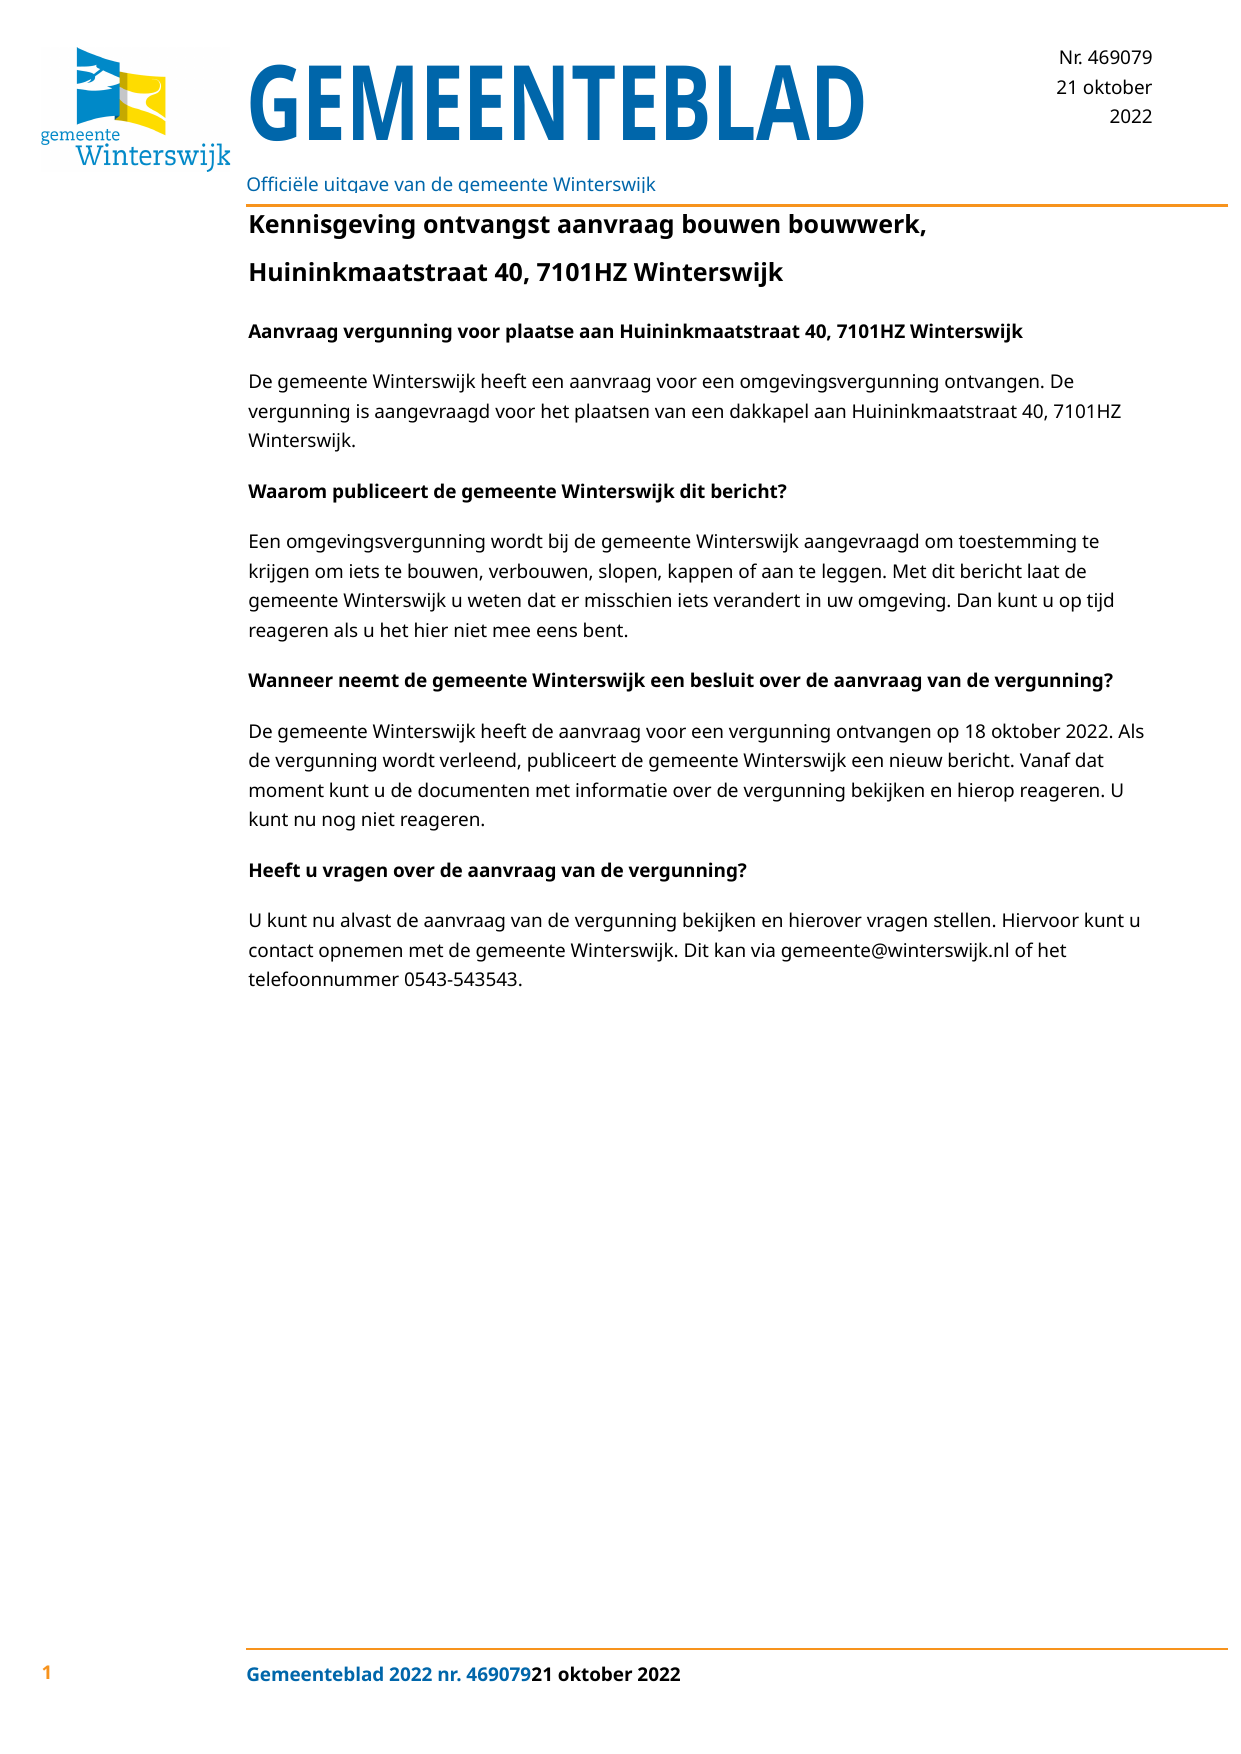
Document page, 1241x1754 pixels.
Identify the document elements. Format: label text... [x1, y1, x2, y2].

text Heeft u vragen over de aanvraag van de vergunning? [248, 857, 1152, 883]
text Een omgevingsvergunning wordt bij de gemeente Winterswijk aangevraagd om toestemming te krijgen om iets te bouwen, verbouwen, slopen, kappen of aan te leggen. Met dit bericht laat de gemeente Winterswijk u weten dat er misschien iets verandert in uw omgeving. Dan kunt u op tijd reageren als u het hier niet mee eens bent. [248, 528, 1152, 643]
text De gemeente Winterswijk heeft een aanvraag voor een omgevingsvergunning ontvangen. De vergunning is aangevraagd voor het plaatsen van een dakkapel aan Huininkmaatstraat 40, 7101HZ Winterswijk. [248, 368, 1152, 453]
picture [41, 47, 231, 172]
text U kunt nu alvast de aanvraag van de vergunning bekijken en hierover vragen stellen. Hiervoor kunt u contact opnemen met de gemeente Winterswijk. Dit kan via gemeente@winterswijk.nl of het telefoonnummer 0543-543543. [248, 907, 1152, 992]
text Waarom publiceert de gemeente Winterswijk dit bericht? [248, 478, 1152, 504]
text De gemeente Winterswijk heeft de aanvraag voor een vergunning ontvangen op 18 oktober 2022. Als de vergunning wordt verleend, publiceert de gemeente Winterswijk een nieuw bericht. Vanaf dat moment kunt u de documenten met informatie over de vergunning bekijken en hierop reageren. U kunt nu nog niet reageren. [248, 718, 1152, 832]
text Kennisgeving ontvangst aanvraag bouwen bouwwerk, Huininkmaatstraat 40, 7101HZ Winterswijk [248, 207, 1152, 288]
text Wanneer neemt de gemeente Winterswijk een besluit over de aanvraag van de vergunning? [248, 667, 1152, 693]
text Aanvraag vergunning voor plaatse aan Huininkmaatstraat 40, 7101HZ Winterswijk [248, 318, 1152, 344]
picture [225, 153, 231, 162]
